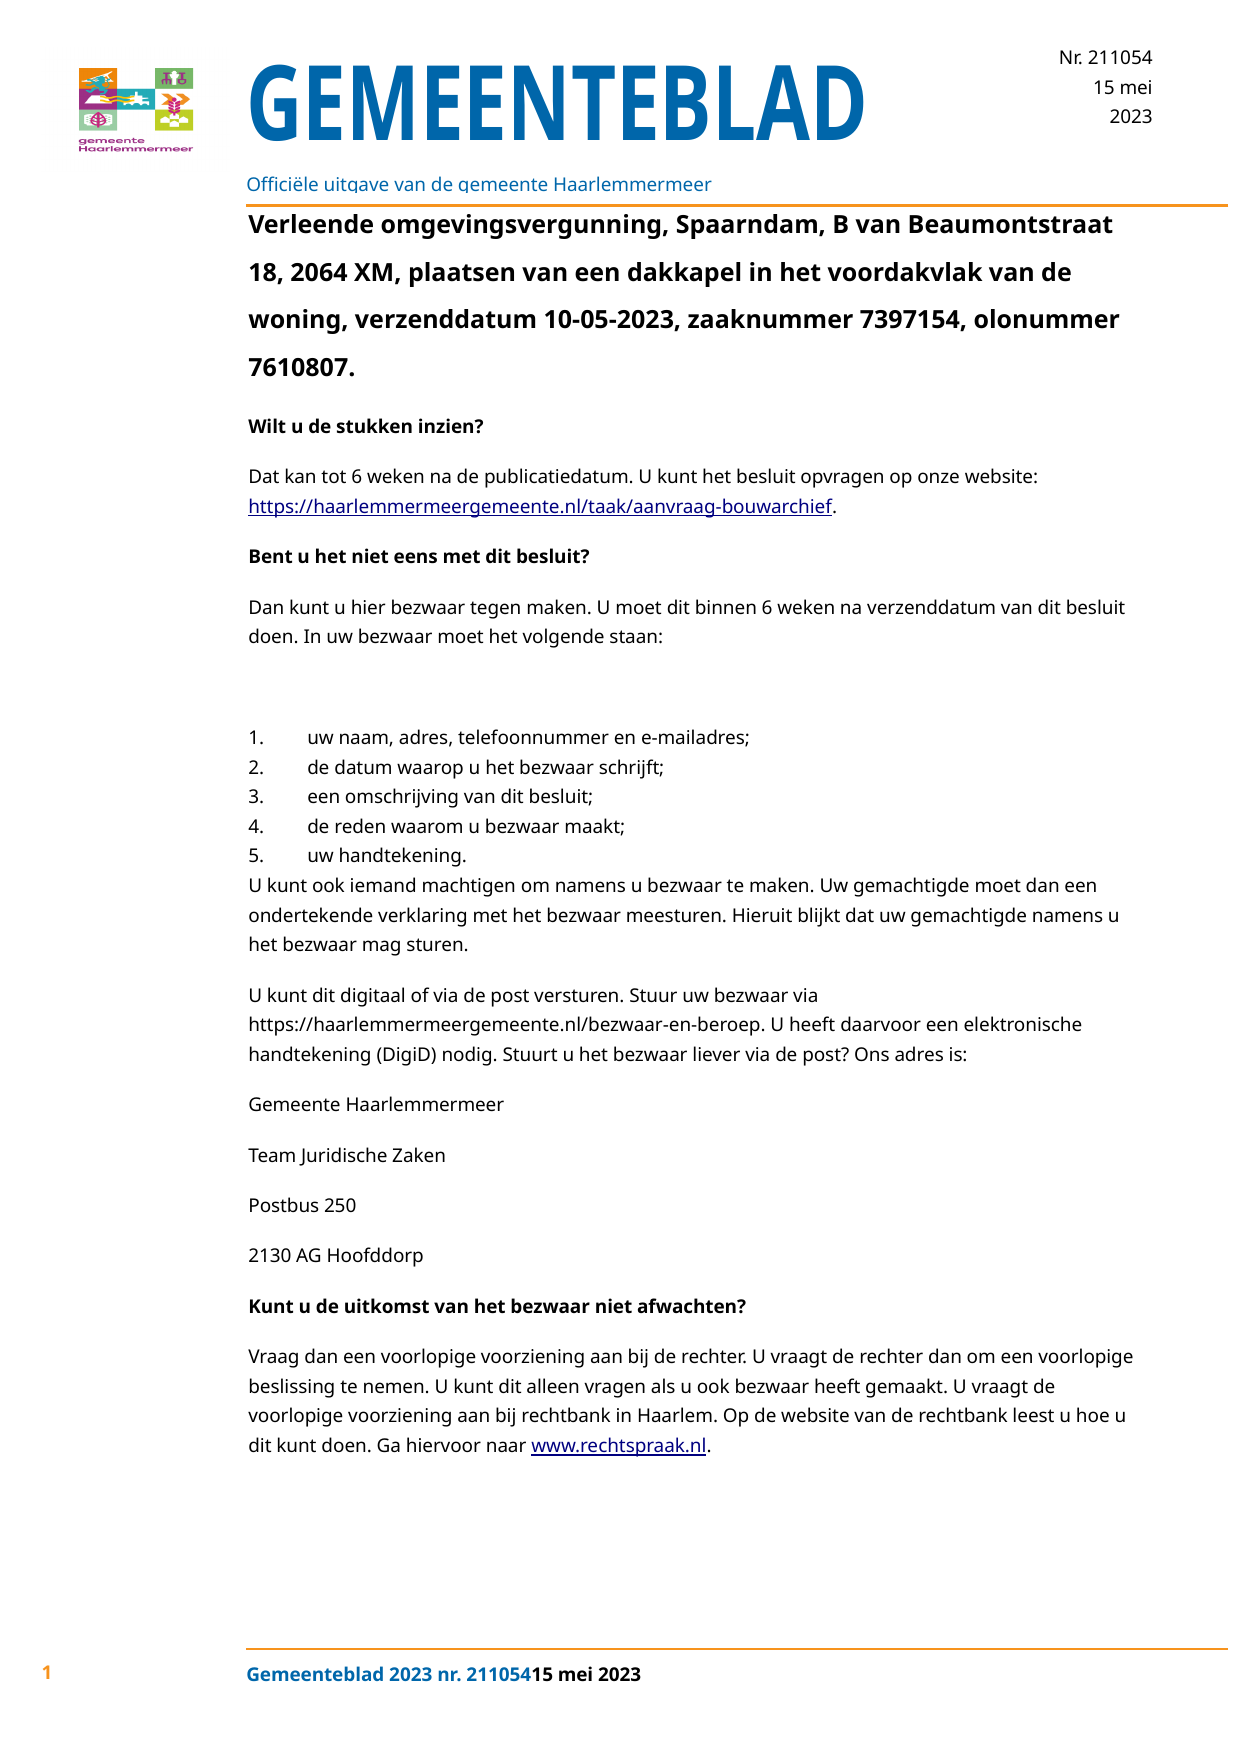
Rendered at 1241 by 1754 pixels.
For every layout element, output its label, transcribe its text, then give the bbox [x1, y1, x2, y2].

text Bent u het niet eens met dit besluit? [248, 543, 1152, 569]
list een omschrijving van dit besluit; [248, 783, 1152, 809]
text Wilt u de stukken inzien? [248, 413, 1152, 439]
text Dat kan tot 6 weken na de publicatiedatum. U kunt het besluit opvragen op onze website: https://haarlemmermeergemeente.nl/taak/aanvraag-bouwarchief. [248, 463, 1152, 519]
list de reden waarom u bezwaar maakt; [248, 813, 1152, 839]
text Gemeente Haarlemmermeer [248, 1091, 1152, 1117]
text Postbus 250 [248, 1192, 1152, 1218]
text Verleende omgevingsvergunning, Spaarndam, B van Beaumontstraat 18, 2064 XM, plaatsen van een dakkapel in het voordakvlak van de woning, verzenddatum 10-05-2023, zaaknummer 7397154, olonummer 7610807. [248, 207, 1152, 384]
text Kunt u de uitkomst van het bezwaar niet afwachten? [248, 1293, 1152, 1319]
picture [41, 47, 231, 172]
text U kunt ook iemand machtigen om namens u bezwaar te maken. Uw gemachtigde moet dan een ondertekende verklaring met het bezwaar meesturen. Hieruit blijkt dat uw gemachtigde namens u het bezwaar mag sturen. [248, 872, 1152, 957]
text U kunt dit digitaal of via de post versturen. Stuur uw bezwaar via https://haarlemmermeergemeente.nl/bezwaar-en-beroep. U heeft daarvoor een elektronische handtekening (DigiD) nodig. Stuurt u het bezwaar liever via de post? Ons adres is: [248, 982, 1152, 1067]
text 2130 AG Hoofddorp [248, 1243, 1152, 1268]
list uw naam, adres, telefoonnummer en e-mailadres; [248, 724, 1152, 750]
list uw handtekening. [248, 843, 1152, 868]
text Team Juridische Zaken [248, 1142, 1152, 1168]
text Dan kunt u hier bezwaar tegen maken. U moet dit binnen 6 weken na verzenddatum van dit besluit doen. In uw bezwaar moet het volgende staan: [248, 594, 1152, 649]
text Vraag dan een voorlopige voorziening aan bij de rechter. U vraagt de rechter dan om een voorlopige beslissing te nemen. U kunt dit alleen vragen als u ook bezwaar heeft gemaakt. U vraagt de voorlopige voorziening aan bij rechtbank in Haarlem. Op de website van de rechtbank leest u hoe u dit kunt doen. Ga hiervoor naar www.rechtspraak.nl. [248, 1343, 1152, 1458]
list de datum waarop u het bezwaar schrijft; [248, 754, 1152, 780]
